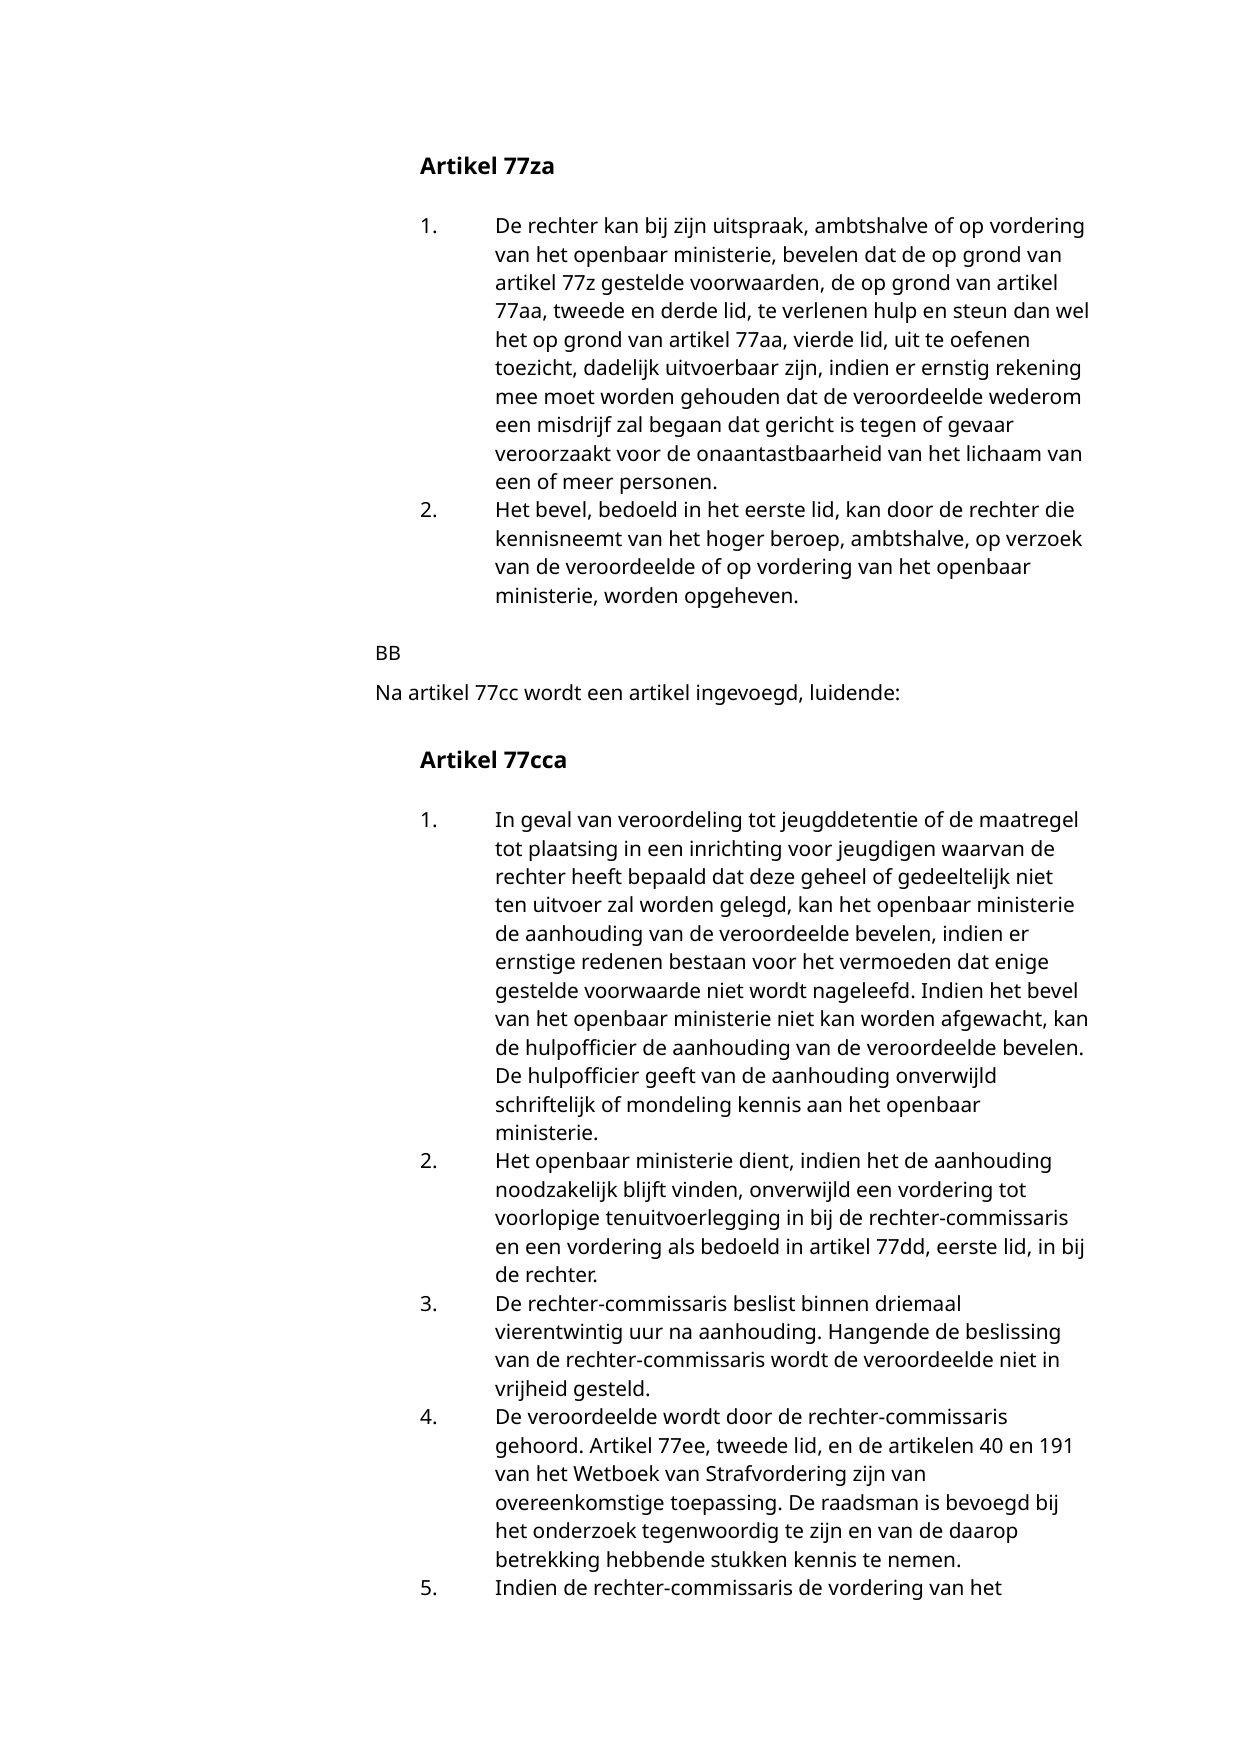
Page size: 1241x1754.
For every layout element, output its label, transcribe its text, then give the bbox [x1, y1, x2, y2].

subtitle Artikel 77cca [420, 744, 1090, 775]
list In geval van veroordeling tot jeugddetentie of de maatregel tot plaatsing in een inrichting voor jeugdigen waarvan de rechter heeft bepaald dat deze geheel of gedeeltelijk niet ten uitvoer zal worden gelegd, kan het openbaar ministerie de aanhouding van de veroordeelde bevelen, indien er ernstige redenen bestaan voor het vermoeden dat enige gestelde voorwaarde niet wordt nageleefd. Indien het bevel van het openbaar ministerie niet kan worden afgewacht, kan de hulpofficier de aanhouding van de veroordeelde bevelen. De hulpofficier geeft van de aanhouding onverwijld schriftelijk of mondeling kennis aan het openbaar ministerie. [420, 805, 1090, 1147]
list De rechter kan bij zijn uitspraak, ambtshalve of op vordering van het openbaar ministerie, bevelen dat de op grond van artikel 77z gestelde voorwaarden, de op grond van artikel 77aa, tweede en derde lid, te verlenen hulp en steun dan wel het op grond van artikel 77aa, vierde lid, uit te oefenen toezicht, dadelijk uitvoerbaar zijn, indien er ernstig rekening mee moet worden gehouden dat de veroordeelde wederom een misdrijf zal begaan dat gericht is tegen of gevaar veroorzaakt voor de onaantastbaarheid van het lichaam van een of meer personen. [420, 211, 1090, 496]
list Het openbaar ministerie dient, indien het de aanhouding noodzakelijk blijft vinden, onverwijld een vordering tot voorlopige tenuitvoerlegging in bij de rechter-commissaris en een vordering als bedoeld in artikel 77dd, eerste lid, in bij de rechter. [420, 1147, 1090, 1289]
list De veroordeelde wordt door de rechter-commissaris gehoord. Artikel 77ee, tweede lid, en de artikelen 40 en 191 van het Wetboek van Strafvordering zijn van overeenkomstige toepassing. De raadsman is bevoegd bij het onderzoek tegenwoordig te zijn en van de daarop betrekking hebbende stukken kennis te nemen. [420, 1402, 1090, 1573]
list Indien de rechter-commissaris de vordering van het [420, 1573, 1090, 1602]
list De rechter-commissaris beslist binnen driemaal vierentwintig uur na aanhouding. Hangende de beslissing van de rechter-commissaris wordt de veroordeelde niet in vrijheid gesteld. [420, 1289, 1090, 1402]
subtitle Artikel 77za [420, 150, 1090, 181]
text Na artikel 77cc wordt een artikel ingevoegd, luidende: [375, 678, 1090, 707]
list Het bevel, bedoeld in het eerste lid, kan door de rechter die kennisneemt van het hoger beroep, ambtshalve, op verzoek van de veroordeelde of op vordering van het openbaar ministerie, worden opgeheven. [420, 496, 1090, 609]
text BB [375, 639, 1090, 666]
